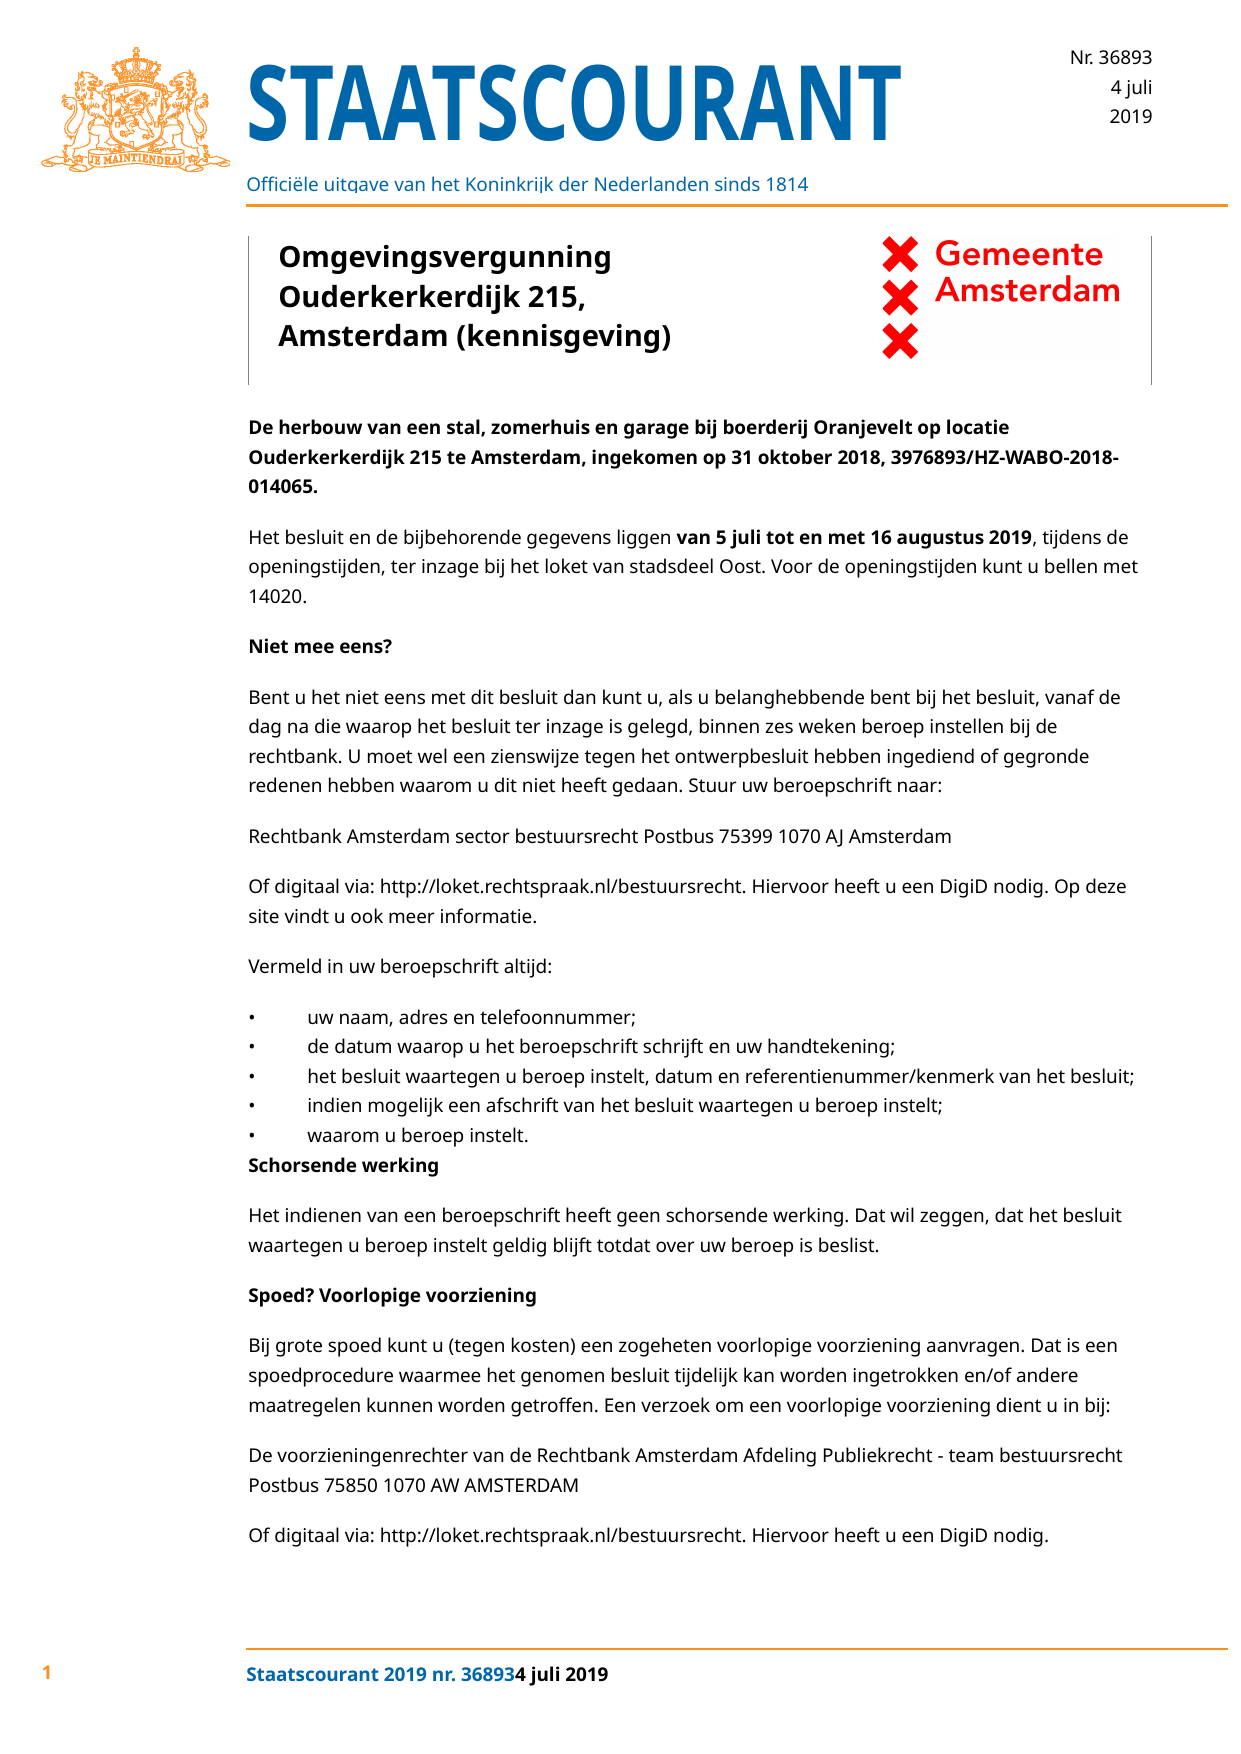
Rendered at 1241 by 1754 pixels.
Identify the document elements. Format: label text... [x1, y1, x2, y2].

list het besluit waartegen u beroep instelt, datum en referentienummer/kenmerk van het besluit; [248, 1063, 1152, 1089]
text Of digitaal via: http://loket.rechtspraak.nl/bestuursrecht. Hiervoor heeft u een DigiD nodig. Op deze site vindt u ook meer informatie. [248, 873, 1152, 929]
text Spoed? Voorlopige voorziening [248, 1282, 1152, 1308]
list uw naam, adres en telefoonnummer; [248, 1004, 1152, 1029]
text Niet mee eens? [248, 633, 1152, 659]
table_header Omgevingsvergunning Ouderkerkerdijk 215, Amsterdam (kennisgeving) [249, 236, 850, 385]
table_header [850, 236, 1151, 385]
text Bent u het niet eens met dit besluit dan kunt u, als u belanghebbende bent bij het besluit, vanaf de dag na die waarop het besluit ter inzage is gelegd, binnen zes weken beroep instellen bij de rechtbank. U moet wel een zienswijze tegen het ontwerpbesluit hebben ingediend of gegronde redenen hebben waarom u dit niet heeft gedaan. Stuur uw beroepschrift naar: [248, 684, 1152, 798]
text Rechtbank Amsterdam sector bestuursrecht Postbus 75399 1070 AJ Amsterdam [248, 823, 1152, 849]
text De herbouw van een stal, zomerhuis en garage bij boerderij Oranjevelt op locatie Ouderkerkerdijk 215 te Amsterdam, ingekomen op 31 oktober 2018, 3976893/HZ-WABO-2018-014065. [248, 414, 1152, 499]
text Het besluit en de bijbehorende gegevens liggen van 5 juli tot en met 16 augustus 2019, tijdens de openingstijden, ter inzage bij het loket van stadsdeel Oost. Voor de openingstijden kunt u bellen met 14020. [248, 524, 1152, 609]
text Het indienen van een beroepschrift heeft geen schorsende werking. Dat wil zeggen, dat het besluit waartegen u beroep instelt geldig blijft totdat over uw beroep is beslist. [248, 1202, 1152, 1257]
text De voorzieningenrechter van de Rechtbank Amsterdam Afdeling Publiekrecht - team bestuursrecht Postbus 75850 1070 AW AMSTERDAM [248, 1442, 1152, 1497]
text Vermeld in uw beroepschrift altijd: [248, 953, 1152, 979]
list waarom u beroep instelt. [248, 1122, 1152, 1148]
text Schorsende werking [248, 1152, 1152, 1177]
picture [882, 236, 1119, 359]
text Bij grote spoed kunt u (tegen kosten) een zogeheten voorlopige voorziening aanvragen. Dat is een spoedprocedure waarmee het genomen besluit tijdelijk kan worden ingetrokken en/of andere maatregelen kunnen worden getroffen. Een verzoek om een voorlopige voorziening dient u in bij: [248, 1333, 1152, 1417]
list de datum waarop u het beroepschrift schrijft en uw handtekening; [248, 1033, 1152, 1059]
text Of digitaal via: http://loket.rechtspraak.nl/bestuursrecht. Hiervoor heeft u een DigiD nodig. [248, 1522, 1152, 1548]
picture [41, 47, 231, 172]
list indien mogelijk een afschrift van het besluit waartegen u beroep instelt; [248, 1093, 1152, 1118]
